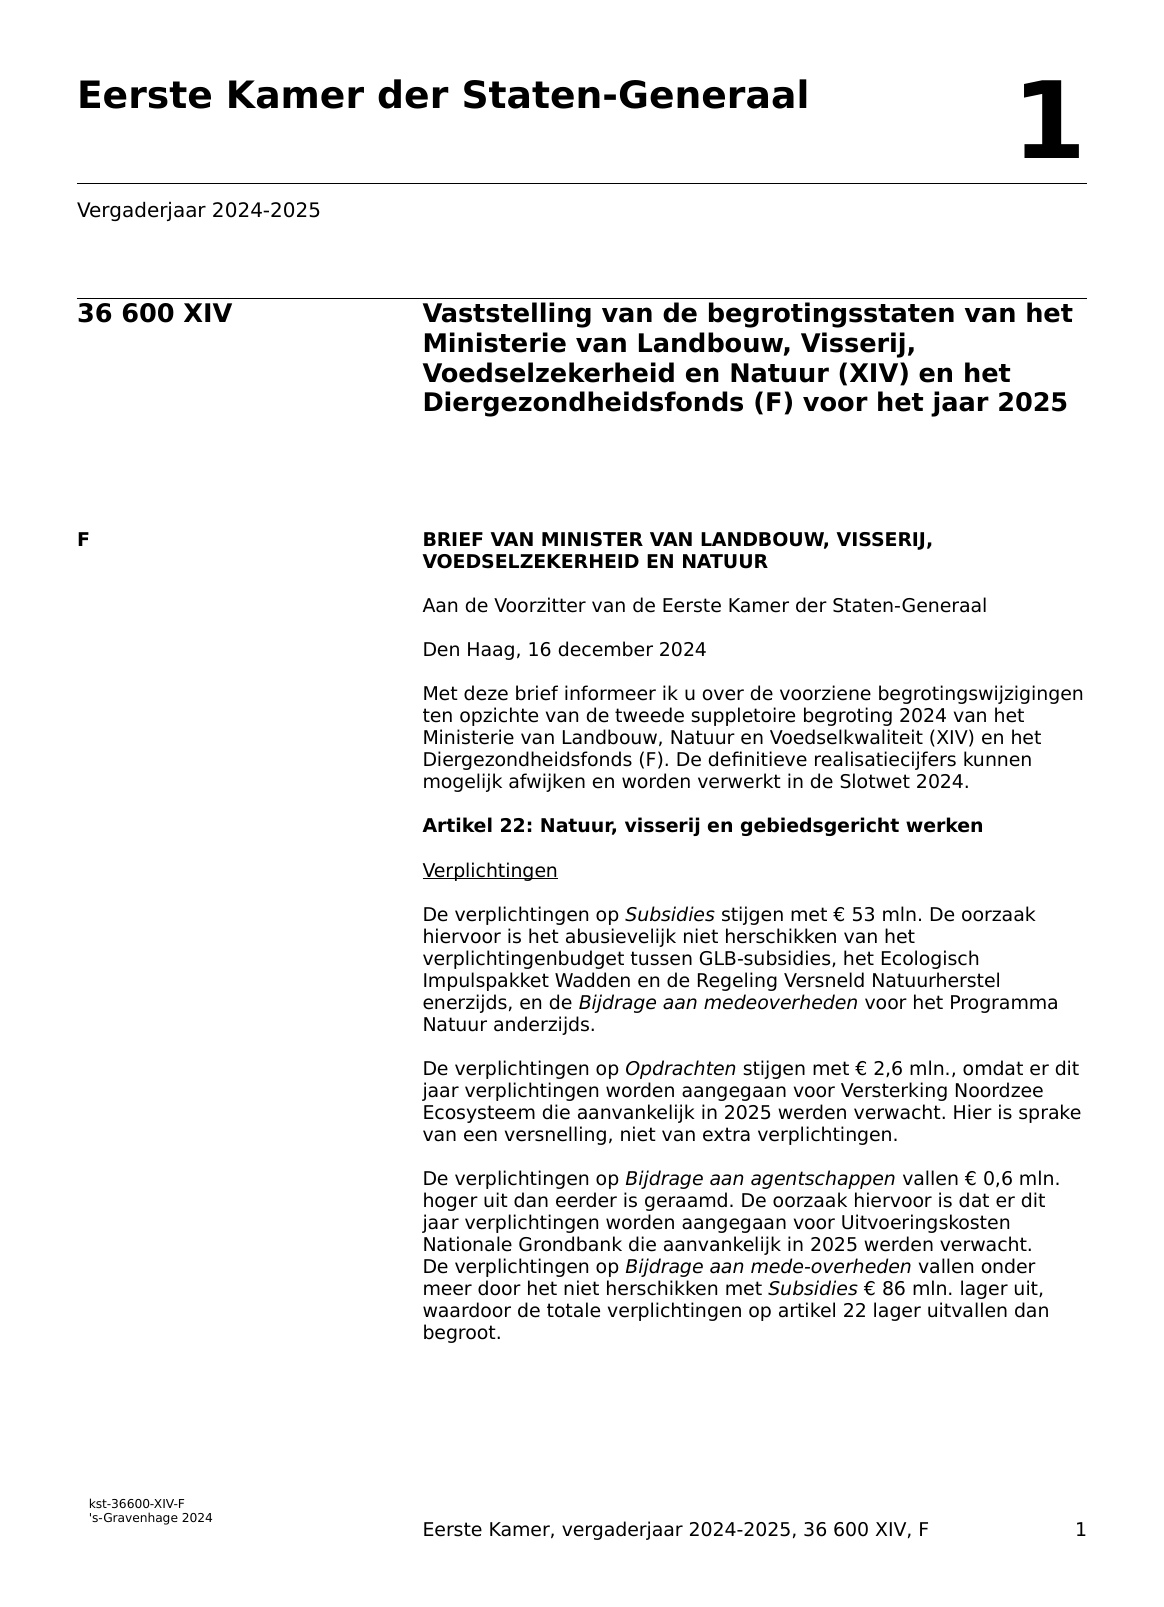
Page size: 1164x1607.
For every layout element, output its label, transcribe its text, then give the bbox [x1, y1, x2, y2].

table_header Eerste Kamer der Staten-Generaal [77, 59, 886, 183]
text De verplichtingen op Bijdrage aan mede-overheden vallen onder meer door het niet herschikken met Subsidies € 86 mln. lager uit, waardoor de totale verplichtingen op artikel 22 lager uitvallen dan begroot. [422, 1256, 1087, 1344]
text De verplichtingen op Bijdrage aan agentschappen vallen € 0,6 mln. hoger uit dan eerder is geraamd. De oorzaak hiervoor is dat er dit jaar verplichtingen worden aangegaan voor Uitvoeringskosten Nationale Grondbank die aanvankelijk in 2025 werden verwacht. [422, 1168, 1087, 1256]
subtitle Verplichtingen [422, 859, 1087, 881]
text kst-36600-XIV-F [88, 1497, 323, 1511]
subtitle F BRIEF VAN MINISTER VAN LANDBOUW, VISSERIJ, VOEDSELZEKERHEID EN NATUUR [77, 529, 1087, 573]
table_cell Vergaderjaar 2024-2025 [77, 184, 1087, 298]
subtitle Artikel 22: Natuur, visserij en gebiedsgericht werken [422, 815, 1087, 837]
table_header 1 [886, 59, 1087, 183]
text Den Haag, 16 december 2024 [422, 639, 1087, 661]
subtitle 36 600 XIV Vaststelling van de begrotingsstaten van het Ministerie van Landbouw, Visserij, Voedselzekerheid en Natuur (XIV) en het Diergezondheidsfonds (F) voor het jaar 2025 [77, 299, 1087, 418]
text De verplichtingen op Opdrachten stijgen met € 2,6 mln., omdat er dit jaar verplichtingen worden aangegaan voor Versterking Noordzee Ecosysteem die aanvankelijk in 2025 werden verwacht. Hier is sprake van een versnelling, niet van extra verplichtingen. [422, 1058, 1087, 1146]
text Aan de Voorzitter van de Eerste Kamer der Staten-Generaal [422, 595, 1087, 617]
text De verplichtingen op Subsidies stijgen met € 53 mln. De oorzaak hiervoor is het abusievelijk niet herschikken van het verplichtingenbudget tussen GLB-subsidies, het Ecologisch Impulspakket Wadden en de Regeling Versneld Natuurherstel enerzijds, en de Bijdrage aan medeoverheden voor het Programma Natuur anderzijds. [422, 904, 1087, 1036]
text Met deze brief informeer ik u over de voorziene begrotingswijzigingen ten opzichte van de tweede suppletoire begroting 2024 van het Ministerie van Landbouw, Natuur en Voedselkwaliteit (XIV) en het Diergezondheidsfonds (F). De definitieve realisatiecijfers kunnen mogelijk afwijken en worden verwerkt in de Slotwet 2024. [422, 683, 1087, 793]
text 's-Gravenhage 2024 [88, 1511, 323, 1525]
